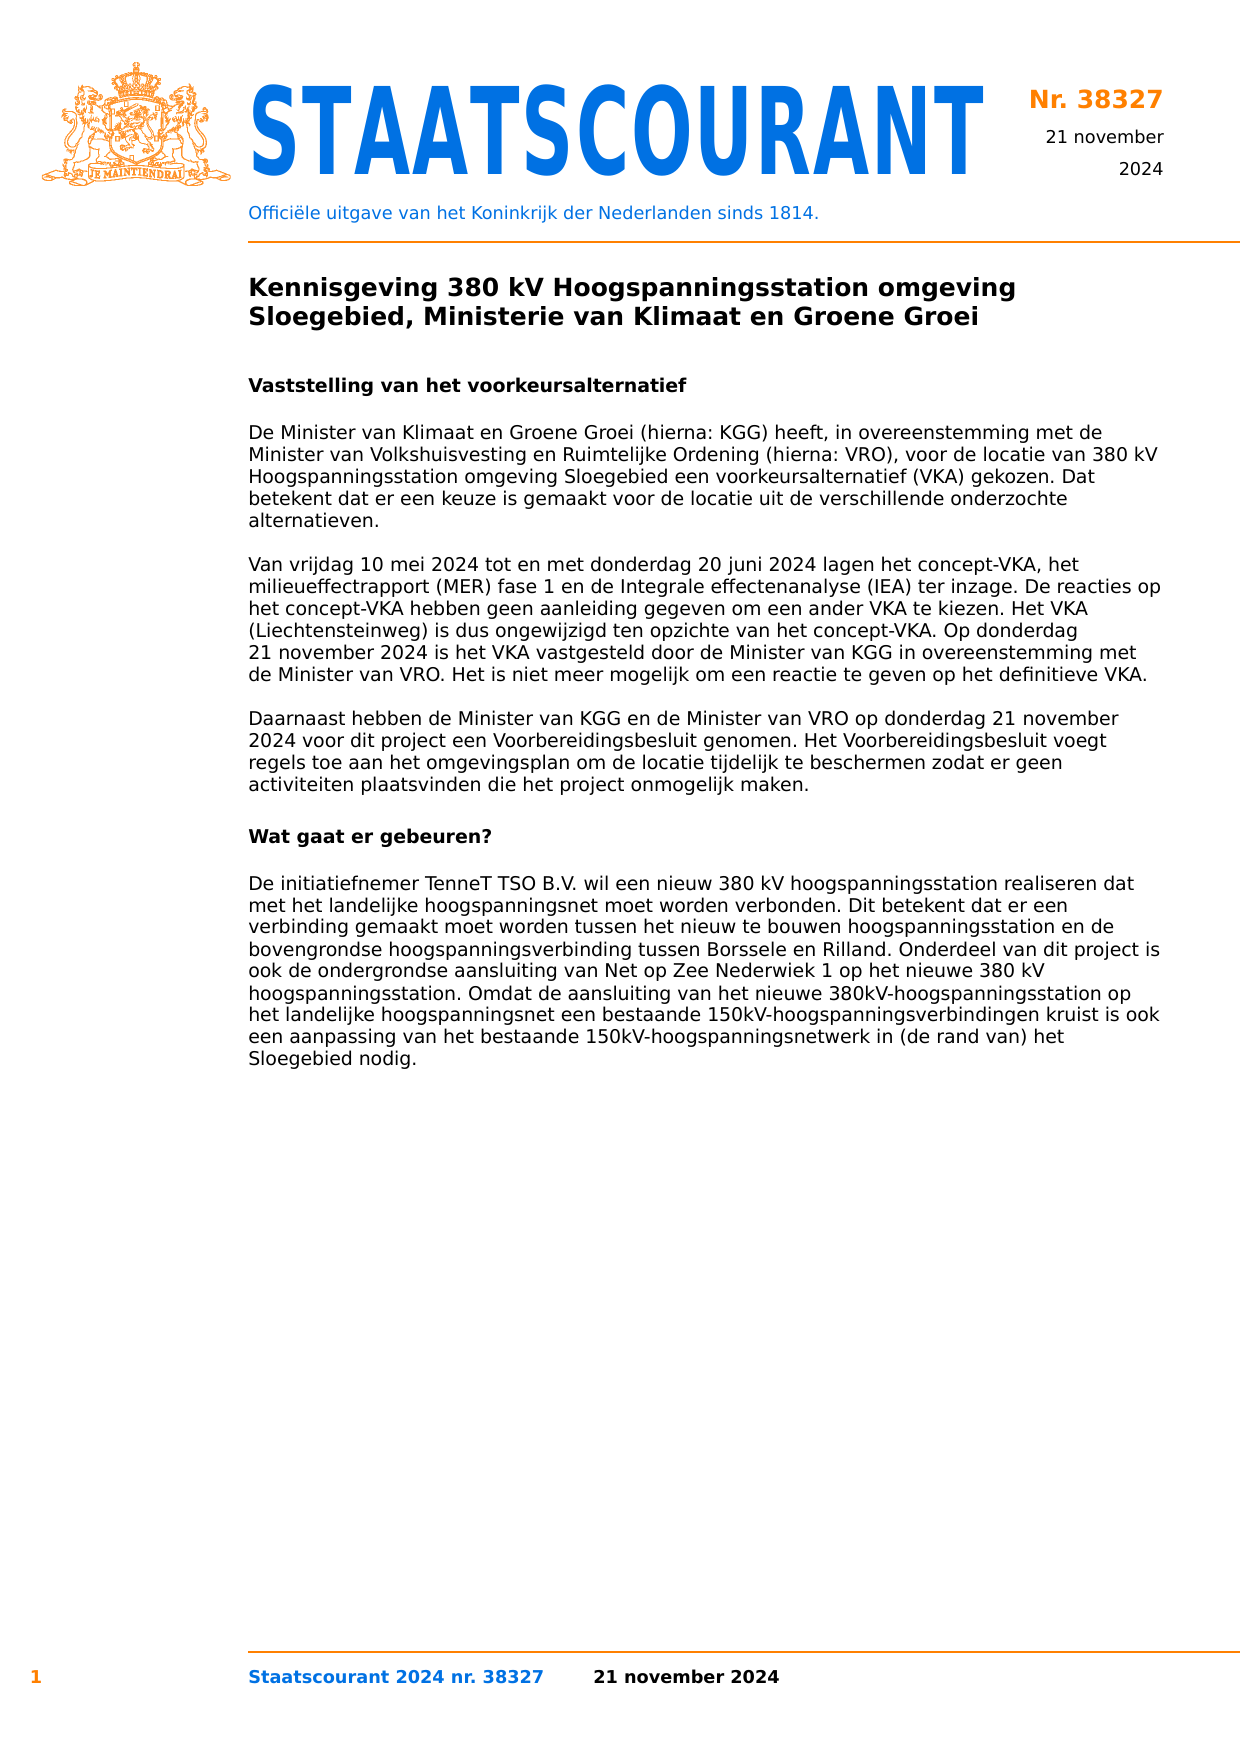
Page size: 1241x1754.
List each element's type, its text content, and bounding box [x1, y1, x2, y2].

text Van vrijdag 10 mei 2024 tot en met donderdag 20 juni 2024 lagen het concept-VKA, het milieueffectrapport (MER) fase 1 en de Integrale effectenanalyse (IEA) ter inzage. De reacties op het concept-VKA hebben geen aanleiding gegeven om een ander VKA te kiezen. Het VKA (Liechtensteinweg) is dus ongewijzigd ten opzichte van het concept-VKA. Op donderdag 21 november 2024 is het VKA vastgesteld door de Minister van KGG in overeenstemming met de Minister van VRO. Het is niet meer mogelijk om een reactie te geven op het definitieve VKA. [248, 554, 1163, 686]
table_header Nr. 38327 [998, 62, 1240, 121]
text De Minister van Klimaat en Groene Groei (hierna: KGG) heeft, in overeenstemming met de Minister van Volkshuisvesting en Ruimtelijke Ordening (hierna: VRO), voor de locatie van 380 kV Hoogspanningsstation omgeving Sloegebied een voorkeursalternatief (VKA) gekozen. Dat betekent dat er een keuze is gemaakt voor de locatie uit de verschillende onderzochte alternatieven. [248, 422, 1163, 532]
table_header STAATSCOURANT [248, 62, 998, 203]
table_cell 21 november [998, 121, 1240, 153]
table_header [25, 62, 248, 241]
text De initiatiefnemer TenneT TSO B.V. wil een nieuw 380 kV hoogspanningsstation realiseren dat met het landelijke hoogspanningsnet moet worden verbonden. Dit betekent dat er een verbinding gemaakt moet worden tussen het nieuw te bouwen hoogspanningsstation en de bovengrondse hoogspanningsverbinding tussen Borssele en Rilland. Onderdeel van dit project is ook de ondergrondse aansluiting van Net op Zee Nederwiek 1 op het nieuwe 380 kV hoogspanningsstation. Omdat de aansluiting van het nieuwe 380kV-hoogspanningsstation op het landelijke hoogspanningsnet een bestaande 150kV-hoogspanningsverbindingen kruist is ook een aanpassing van het bestaande 150kV-hoogspanningsnetwerk in (de rand van) het Sloegebied nodig. [248, 872, 1163, 1070]
table_cell Officiële uitgave van het Koninkrijk der Nederlanden sinds 1814. [248, 203, 1240, 241]
subtitle Vaststelling van het voorkeursalternatief [248, 375, 1163, 397]
subtitle Kennisgeving 380 kV Hoogspanningsstation omgeving Sloegebied, Ministerie van Klimaat en Groene Groei [248, 273, 1163, 331]
text Daarnaast hebben de Minister van KGG en de Minister van VRO op donderdag 21 november 2024 voor dit project een Voorbereidingsbesluit genomen. Het Voorbereidingsbesluit voegt regels toe aan het omgevingsplan om de locatie tijdelijk te beschermen zodat er geen activiteiten plaatsvinden die het project onmogelijk maken. [248, 708, 1163, 796]
subtitle Wat gaat er gebeuren? [248, 826, 1163, 847]
table_cell 2024 [998, 153, 1240, 203]
picture [41, 62, 231, 186]
